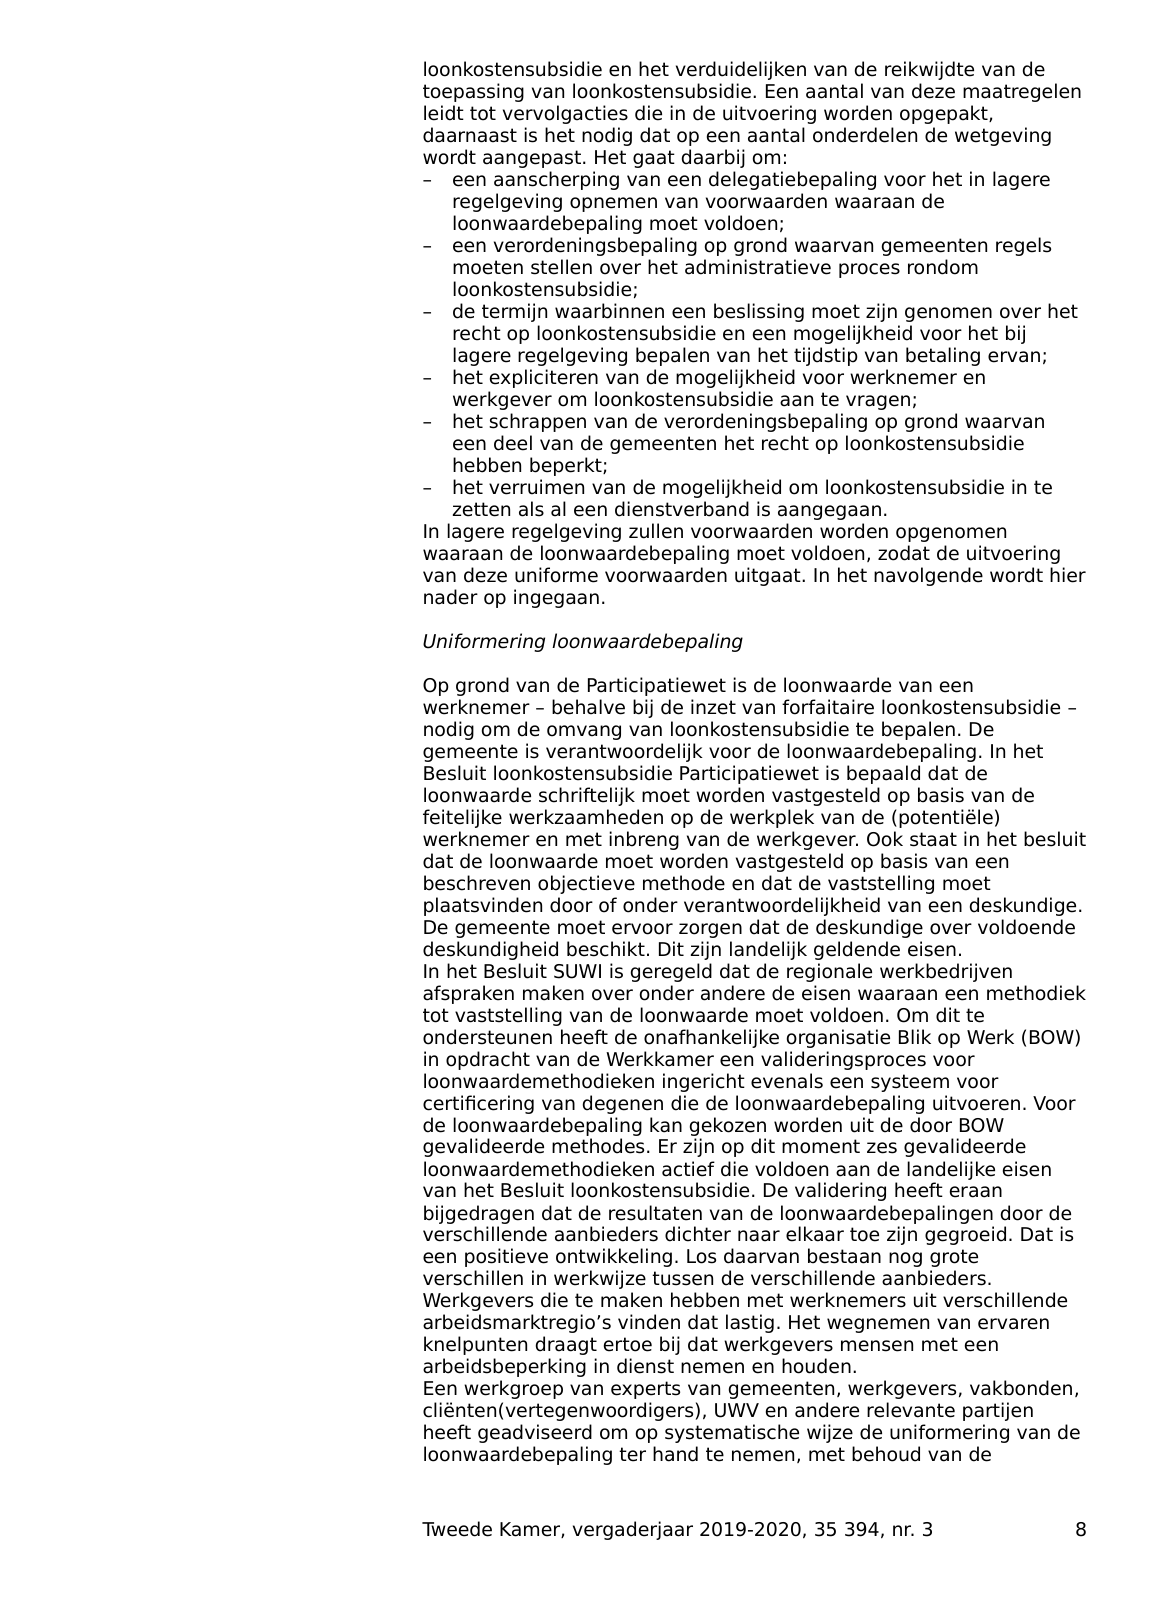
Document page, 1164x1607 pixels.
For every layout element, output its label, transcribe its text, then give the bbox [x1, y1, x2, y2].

text – het schrappen van de verordeningsbepaling op grond waarvan een deel van de gemeenten het recht op loonkostensubsidie hebben beperkt; [422, 411, 1087, 477]
text Een werkgroep van experts van gemeenten, werkgevers, vakbonden, cliënten(vertegenwoordigers), UWV en andere relevante partijen heeft geadviseerd om op systematische wijze de uniformering van de loonwaardebepaling ter hand te nemen, met behoud van de [422, 1378, 1087, 1466]
text loonkostensubsidie en het verduidelijken van de reikwijdte van de toepassing van loonkostensubsidie. Een aantal van deze maatregelen leidt tot vervolgacties die in de uitvoering worden opgepakt, daarnaast is het nodig dat op een aantal onderdelen de wetgeving wordt aangepast. Het gaat daarbij om: [422, 59, 1087, 169]
text In lagere regelgeving zullen voorwaarden worden opgenomen waaraan de loonwaardebepaling moet voldoen, zodat de uitvoering van deze uniforme voorwaarden uitgaat. In het navolgende wordt hier nader op ingegaan. [422, 521, 1087, 608]
text In het Besluit SUWI is geregeld dat de regionale werkbedrijven afspraken maken over onder andere de eisen waaraan een methodiek tot vaststelling van de loonwaarde moet voldoen. Om dit te ondersteunen heeft de onafhankelijke organisatie Blik op Werk (BOW) in opdracht van de Werkkamer een valideringsproces voor loonwaardemethodieken ingericht evenals een systeem voor certificering van degenen die de loonwaardebepaling uitvoeren. Voor de loonwaardebepaling kan gekozen worden uit de door BOW gevalideerde methodes. Er zijn op dit moment zes gevalideerde loonwaardemethodieken actief die voldoen aan de landelijke eisen van het Besluit loonkostensubsidie. De validering heeft eraan bijgedragen dat de resultaten van de loonwaardebepalingen door de verschillende aanbieders dichter naar elkaar toe zijn gegroeid. Dat is een positieve ontwikkeling. Los daarvan bestaan nog grote verschillen in werkwijze tussen de verschillende aanbieders. Werkgevers die te maken hebben met werknemers uit verschillende arbeidsmarktregio’s vinden dat lastig. Het wegnemen van ervaren knelpunten draagt ertoe bij dat werkgevers mensen met een arbeidsbeperking in dienst nemen en houden. [422, 961, 1087, 1378]
text – een aanscherping van een delegatiebepaling voor het in lagere regelgeving opnemen van voorwaarden waaraan de loonwaardebepaling moet voldoen; [422, 169, 1087, 235]
subtitle Uniformering loonwaardebepaling [422, 631, 1087, 653]
text – een verordeningsbepaling op grond waarvan gemeenten regels moeten stellen over het administratieve proces rondom loonkostensubsidie; [422, 235, 1087, 301]
text – het expliciteren van de mogelijkheid voor werknemer en werkgever om loonkostensubsidie aan te vragen; [422, 367, 1087, 411]
text Op grond van de Participatiewet is de loonwaarde van een werknemer – behalve bij de inzet van forfaitaire loonkostensubsidie – nodig om de omvang van loonkostensubsidie te bepalen. De gemeente is verantwoordelijk voor de loonwaardebepaling. In het Besluit loonkostensubsidie Participatiewet is bepaald dat de loonwaarde schriftelijk moet worden vastgesteld op basis van de feitelijke werkzaamheden op de werkplek van de (potentiële) werknemer en met inbreng van de werkgever. Ook staat in het besluit dat de loonwaarde moet worden vastgesteld op basis van een beschreven objectieve methode en dat de vaststelling moet plaatsvinden door of onder verantwoordelijkheid van een deskundige. De gemeente moet ervoor zorgen dat de deskundige over voldoende deskundigheid beschikt. Dit zijn landelijk geldende eisen. [422, 675, 1087, 961]
text – de termijn waarbinnen een beslissing moet zijn genomen over het recht op loonkostensubsidie en een mogelijkheid voor het bij lagere regelgeving bepalen van het tijdstip van betaling ervan; [422, 301, 1087, 367]
text – het verruimen van de mogelijkheid om loonkostensubsidie in te zetten als al een dienstverband is aangegaan. [422, 477, 1087, 521]
